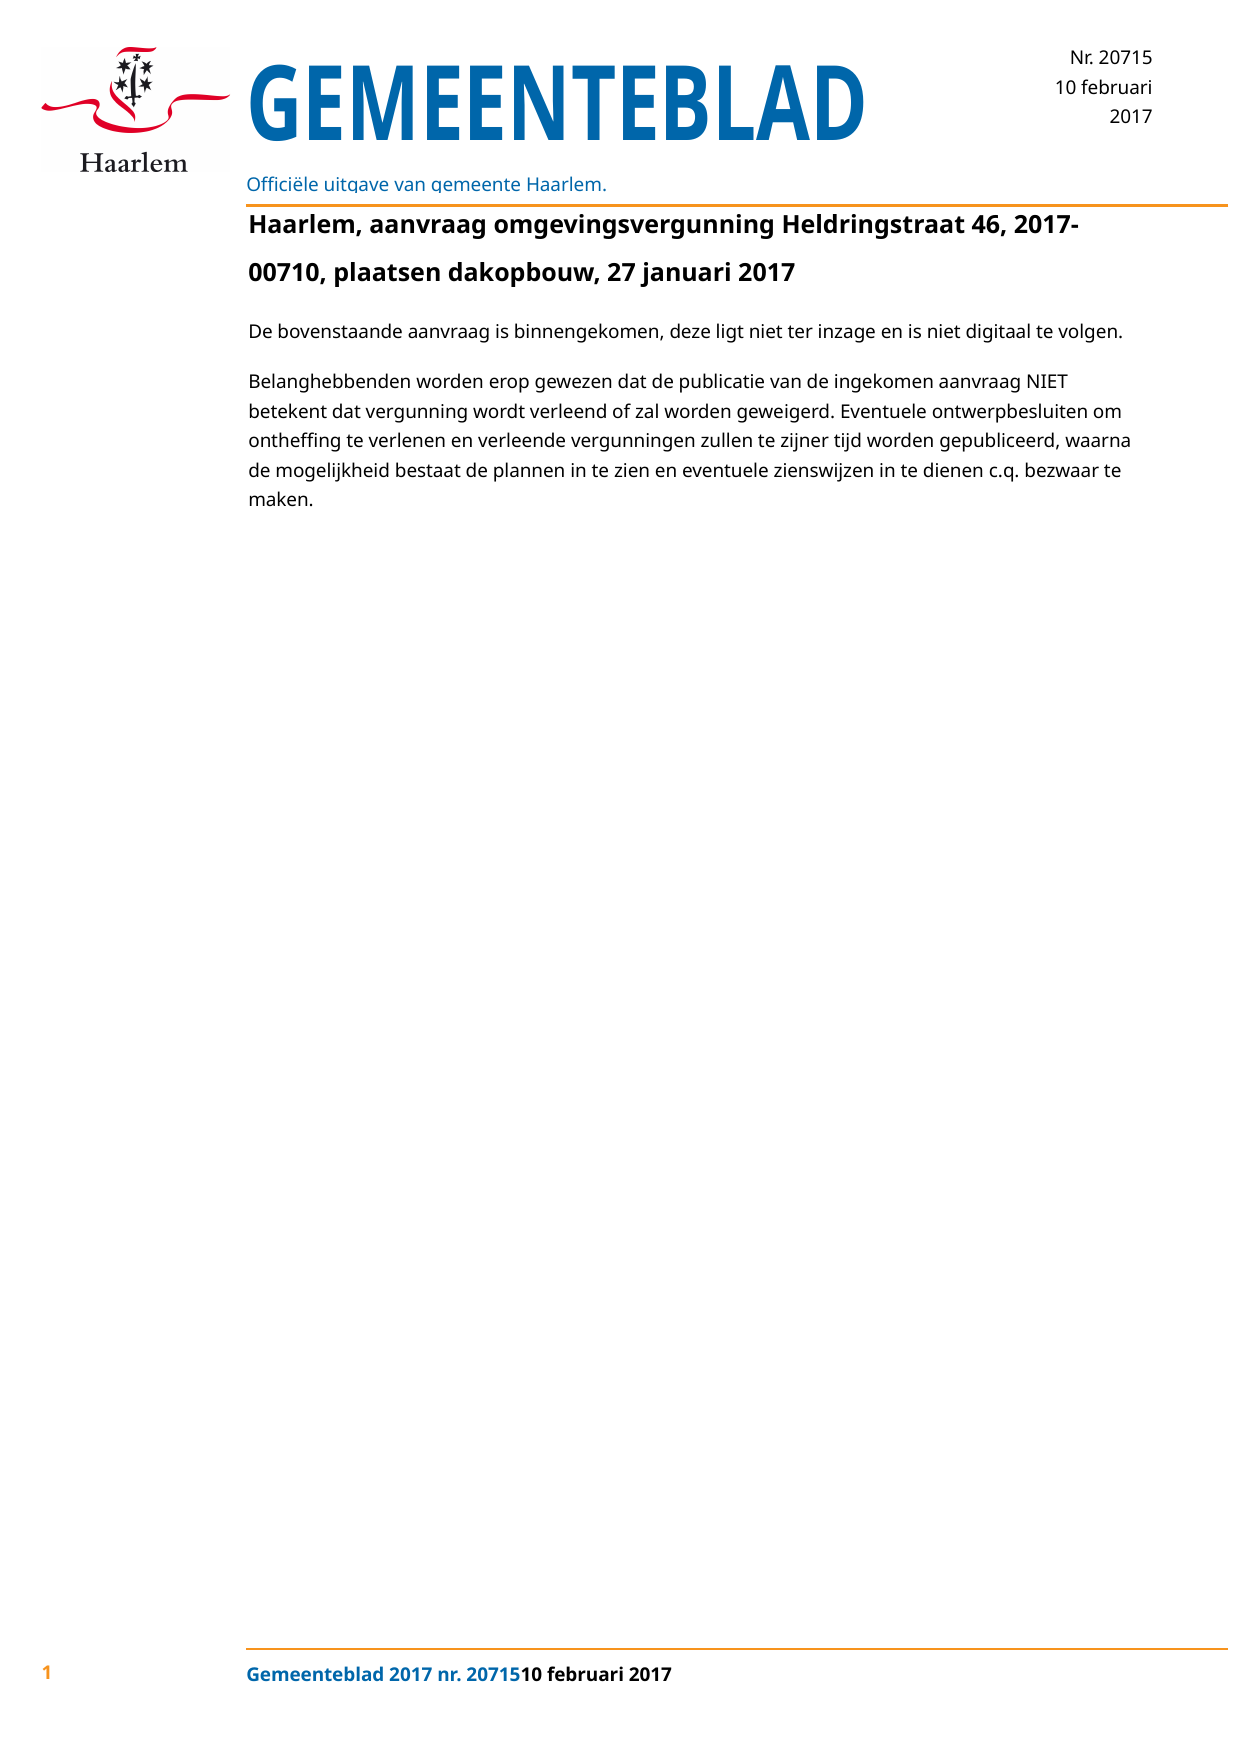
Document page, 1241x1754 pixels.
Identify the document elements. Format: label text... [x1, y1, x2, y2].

text Haarlem, aanvraag omgevingsvergunning Heldringstraat 46, 2017-00710, plaatsen dakopbouw, 27 januari 2017 [248, 207, 1152, 288]
picture [41, 47, 231, 172]
text De bovenstaande aanvraag is binnengekomen, deze ligt niet ter inzage en is niet digitaal te volgen. [248, 318, 1152, 344]
text Belanghebbenden worden erop gewezen dat de publicatie van de ingekomen aanvraag NIET betekent dat vergunning wordt verleend of zal worden geweigerd. Eventuele ontwerpbesluiten om ontheffing te verlenen en verleende vergunningen zullen te zijner tijd worden gepubliceerd, waarna de mogelijkheid bestaat de plannen in te zien en eventuele zienswijzen in te dienen c.q. bezwaar te maken. [248, 368, 1152, 512]
